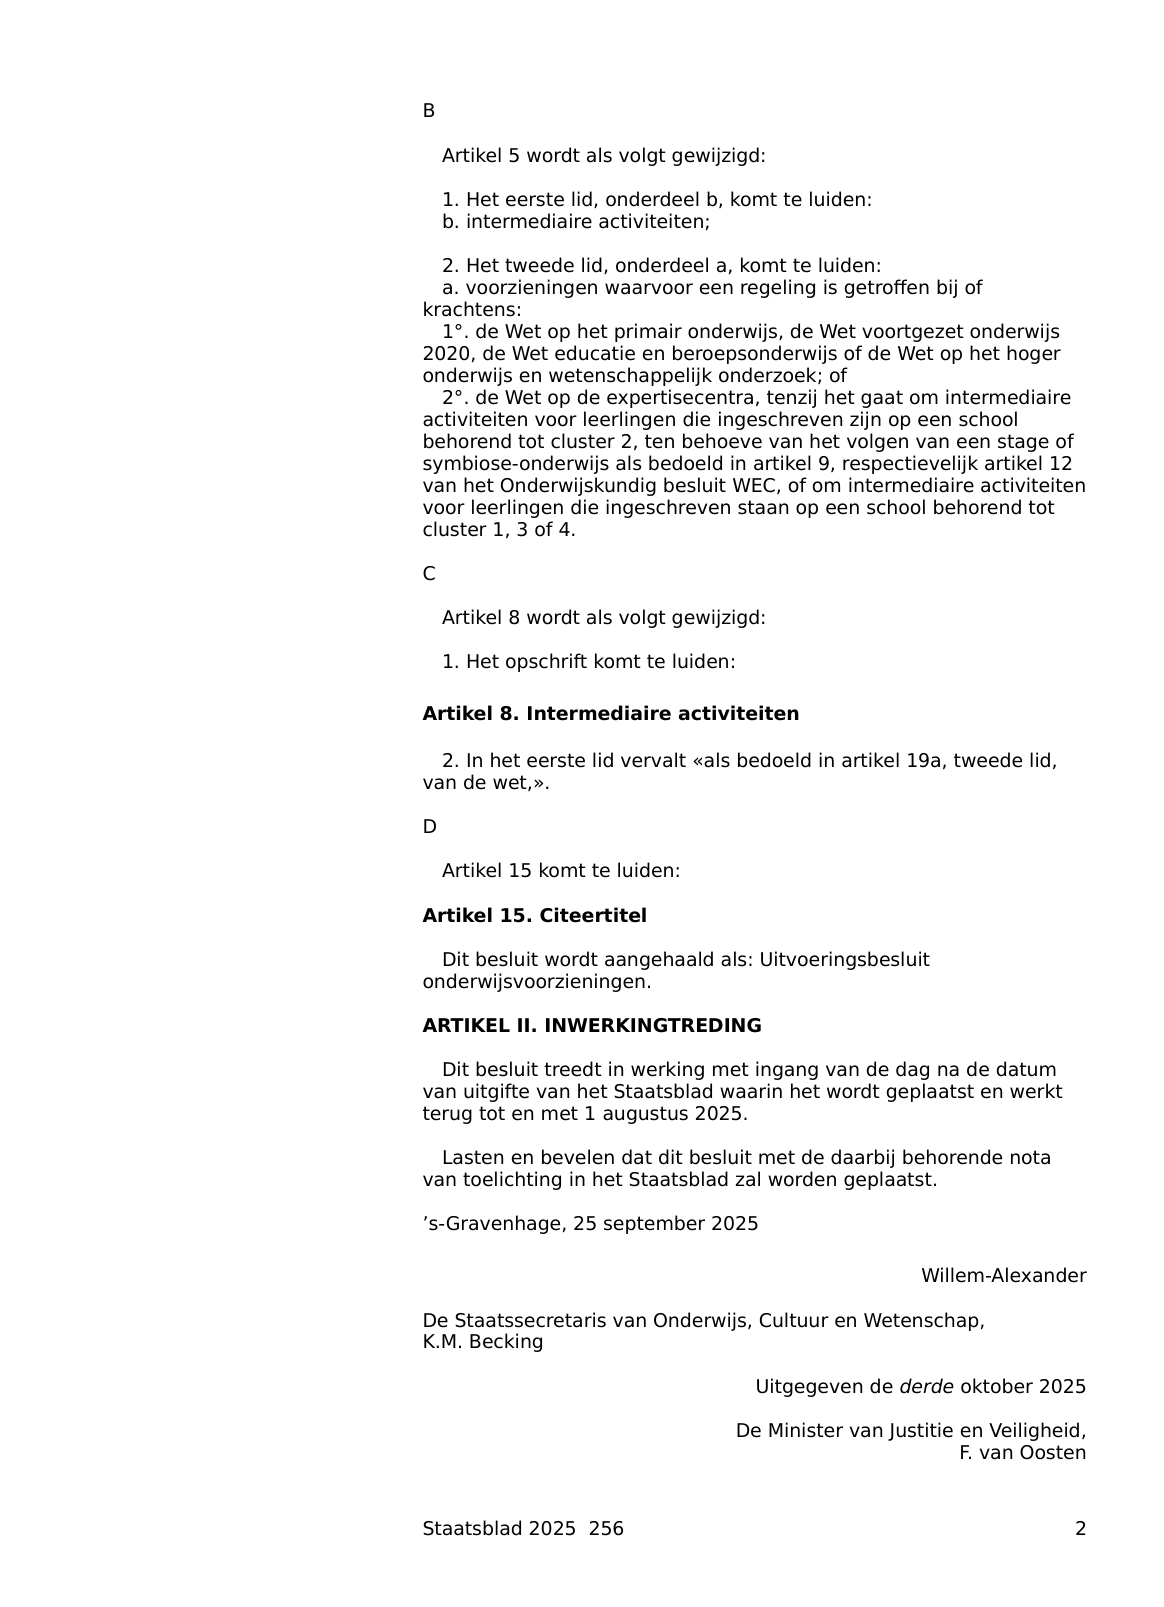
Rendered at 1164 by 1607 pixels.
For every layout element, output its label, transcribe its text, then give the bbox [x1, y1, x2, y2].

text a. voorzieningen waarvoor een regeling is getroffen bij of krachtens: [422, 277, 1087, 321]
text Uitgegeven de derde oktober 2025 [422, 1376, 1087, 1398]
text C [422, 563, 1087, 585]
text 2. In het eerste lid vervalt «als bedoeld in artikel 19a, tweede lid, van de wet,». [422, 750, 1087, 794]
text 2°. de Wet op de expertisecentra, tenzij het gaat om intermediaire activiteiten voor leerlingen die ingeschreven zijn op een school behorend tot cluster 2, ten behoeve van het volgen van een stage of symbiose-onderwijs als bedoeld in artikel 9, respectievelijk artikel 12 van het Onderwijskundig besluit WEC, of om intermediaire activiteiten voor leerlingen die ingeschreven staan op een school behorend tot cluster 1, 3 of 4. [422, 387, 1087, 541]
text Lasten en bevelen dat dit besluit met de daarbij behorende nota van toelichting in het Staatsblad zal worden geplaatst. [422, 1147, 1087, 1191]
text Willem-Alexander [422, 1265, 1087, 1287]
text 1. Het opschrift komt te luiden: [422, 651, 1087, 673]
text Artikel 8 wordt als volgt gewijzigd: [422, 607, 1087, 629]
text ’s-Gravenhage, 25 september 2025 [422, 1213, 1087, 1235]
subtitle ARTIKEL II. INWERKINGTREDING [422, 1015, 1087, 1037]
subtitle Artikel 8. Intermediaire activiteiten [422, 703, 1087, 725]
text b. intermediaire activiteiten; [422, 211, 1087, 233]
text 2. Het tweede lid, onderdeel a, komt te luiden: [422, 255, 1087, 277]
text Artikel 5 wordt als volgt gewijzigd: [422, 144, 1087, 167]
text De Minister van Justitie en Veiligheid, F. van Oosten [422, 1420, 1087, 1464]
text Dit besluit wordt aangehaald als: Uitvoeringsbesluit onderwijsvoorzieningen. [422, 949, 1087, 993]
text 1°. de Wet op het primair onderwijs, de Wet voortgezet onderwijs 2020, de Wet educatie en beroepsonderwijs of de Wet op het hoger onderwijs en wetenschappelijk onderzoek; of [422, 321, 1087, 387]
text De Staatssecretaris van Onderwijs, Cultuur en Wetenschap, K.M. Becking [422, 1309, 1087, 1353]
text Dit besluit treedt in werking met ingang van de dag na de datum van uitgifte van het Staatsblad waarin het wordt geplaatst en werkt terug tot en met 1 augustus 2025. [422, 1059, 1087, 1125]
text D [422, 816, 1087, 838]
text 1. Het eerste lid, onderdeel b, komt te luiden: [422, 189, 1087, 211]
text Artikel 15 komt te luiden: [422, 860, 1087, 882]
text B [422, 100, 1087, 122]
subtitle Artikel 15. Citeertitel [422, 904, 1087, 927]
